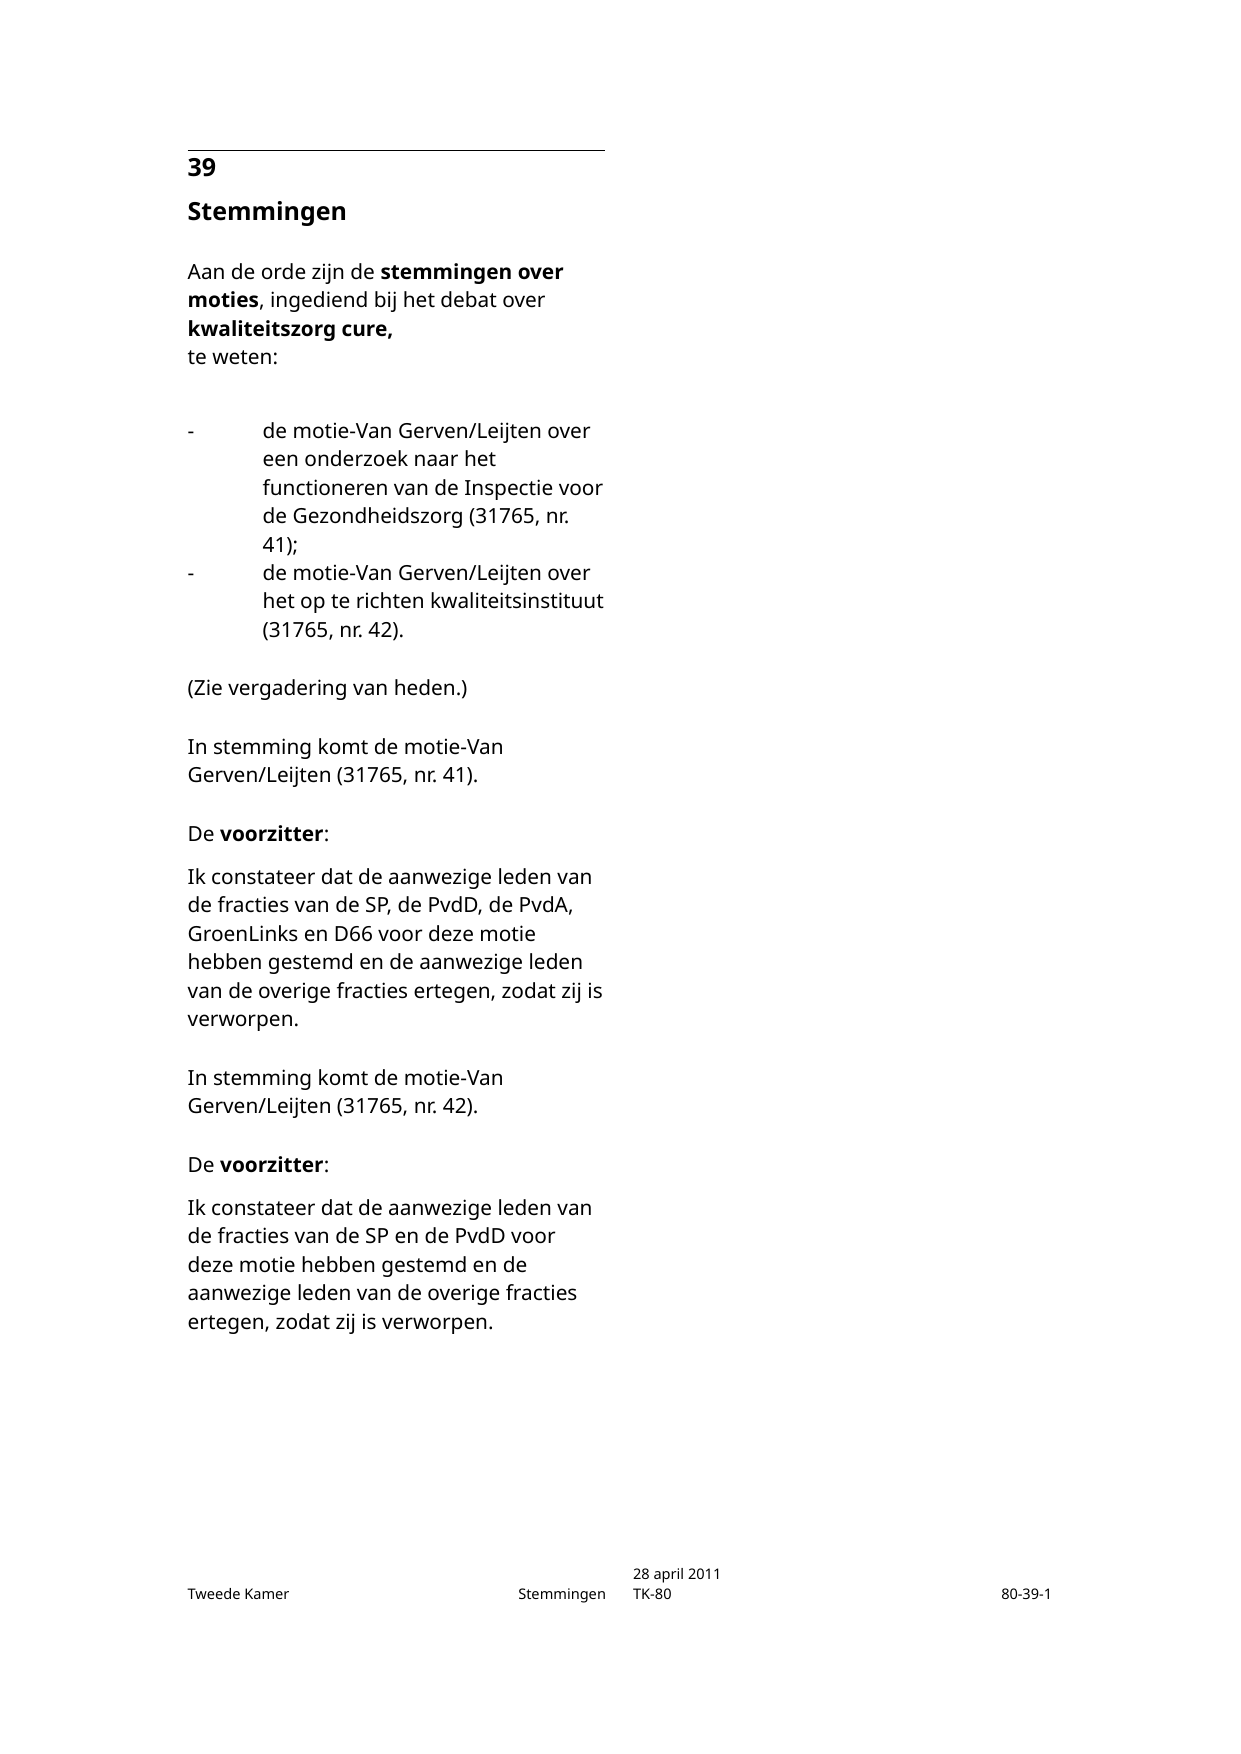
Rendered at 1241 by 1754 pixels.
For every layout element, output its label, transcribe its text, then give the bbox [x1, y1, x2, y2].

text Ik constateer dat de aanwezige leden van de fracties van de SP, de PvdD, de PvdA, GroenLinks en D66 voor deze motie hebben gestemd en de aanwezige leden van de overige fracties ertegen, zodat zij is verworpen. [187, 862, 605, 1033]
text 39 [187, 151, 605, 184]
text Stemmingen [187, 193, 605, 227]
text te weten: [187, 342, 605, 371]
text In stemming komt de motie-Van Gerven/Leijten (31765, nr. 41). [187, 732, 605, 789]
text Ik constateer dat de aanwezige leden van de fracties van de SP en de PvdD voor deze motie hebben gestemd en de aanwezige leden van de overige fracties ertegen, zodat zij is verworpen. [187, 1193, 605, 1335]
text De voorzitter: [187, 1150, 605, 1178]
list de motie-Van Gerven/Leijten over het op te richten kwaliteitsinstituut (31765, nr. 42). [187, 558, 605, 643]
text In stemming komt de motie-Van Gerven/Leijten (31765, nr. 42). [187, 1063, 605, 1120]
text Aan de orde zijn de stemmingen over moties, ingediend bij het debat over kwaliteitszorg cure, [187, 257, 605, 342]
list de motie-Van Gerven/Leijten over een onderzoek naar het functioneren van de Inspectie voor de Gezondheidszorg (31765, nr. 41); [187, 416, 605, 558]
text (Zie vergadering van heden.) [187, 673, 605, 702]
text De voorzitter: [187, 819, 605, 847]
